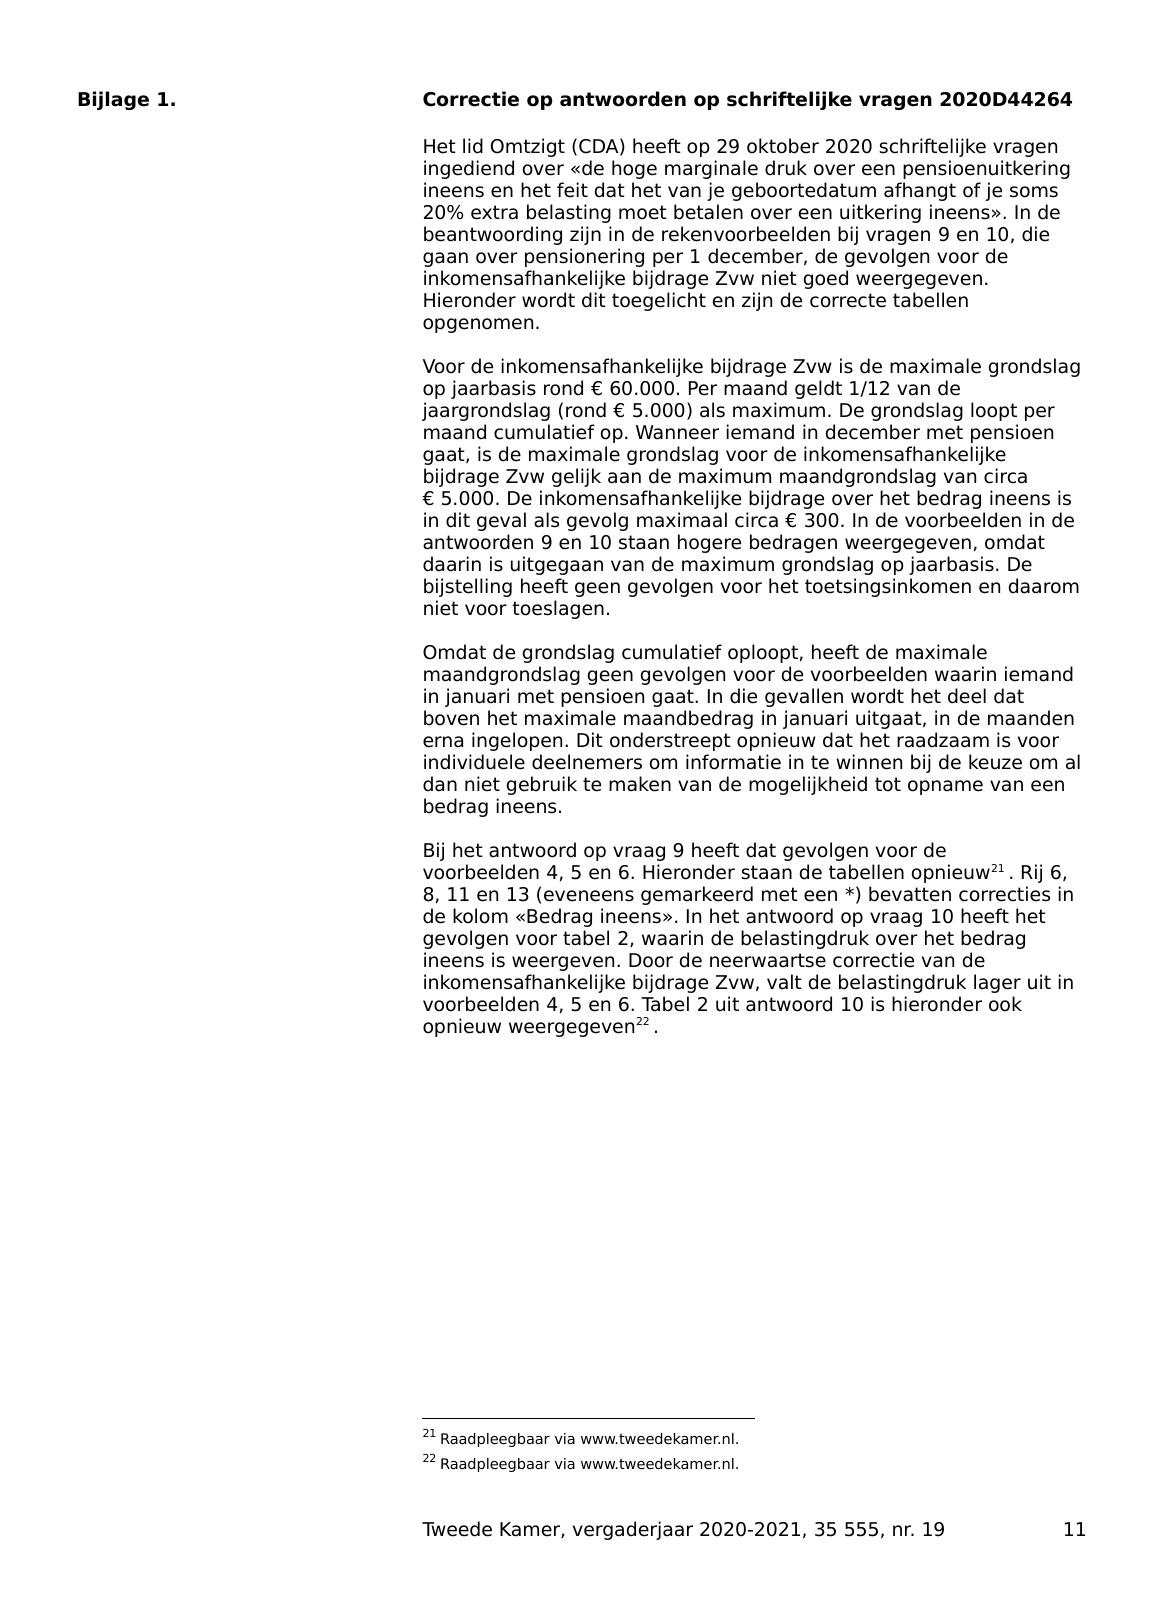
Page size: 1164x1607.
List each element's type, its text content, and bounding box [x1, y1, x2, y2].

text Raadpleegbaar via www.tweedekamer.nl. [422, 1452, 1087, 1474]
text Het lid Omtzigt (CDA) heeft op 29 oktober 2020 schriftelijke vragen ingediend over «de hoge marginale druk over een pensioenuitkering ineens en het feit dat het van je geboortedatum afhangt of je soms 20% extra belasting moet betalen over een uitkering ineens». In de beantwoording zijn in de rekenvoorbeelden bij vragen 9 en 10, die gaan over pensionering per 1 december, de gevolgen voor de inkomensafhankelijke bijdrage Zvw niet goed weergegeven. Hieronder wordt dit toegelicht en zijn de correcte tabellen opgenomen. [422, 136, 1087, 334]
text Raadpleegbaar via www.tweedekamer.nl. [422, 1427, 1087, 1449]
text Bij het antwoord op vraag 9 heeft dat gevolgen voor de voorbeelden 4, 5 en 6. Hieronder staan de tabellen opnieuw. Rij 6, 8, 11 en 13 (eveneens gemarkeerd met een *) bevatten correcties in de kolom «Bedrag ineens». In het antwoord op vraag 10 heeft het gevolgen voor tabel 2, waarin de belastingdruk over het bedrag ineens is weergeven. Door de neerwaartse correctie van de inkomensafhankelijke bijdrage Zvw, valt de belastingdruk lager uit in voorbeelden 4, 5 en 6. Tabel 2 uit antwoord 10 is hieronder ook opnieuw weergegeven. [422, 840, 1087, 1038]
text Voor de inkomensafhankelijke bijdrage Zvw is de maximale grondslag op jaarbasis rond € 60.000. Per maand geldt 1/12 van de jaargrondslag (rond € 5.000) als maximum. De grondslag loopt per maand cumulatief op. Wanneer iemand in december met pensioen gaat, is de maximale grondslag voor de inkomensafhankelijke bijdrage Zvw gelijk aan de maximum maandgrondslag van circa € 5.000. De inkomensafhankelijke bijdrage over het bedrag ineens is in dit geval als gevolg maximaal circa € 300. In de voorbeelden in de antwoorden 9 en 10 staan hogere bedragen weergegeven, omdat daarin is uitgegaan van de maximum grondslag op jaarbasis. De bijstelling heeft geen gevolgen voor het toetsingsinkomen en daarom niet voor toeslagen. [422, 356, 1087, 620]
subtitle Bijlage 1. Correctie op antwoorden op schriftelijke vragen 2020D44264 [77, 89, 1087, 111]
text Omdat de grondslag cumulatief oploopt, heeft de maximale maandgrondslag geen gevolgen voor de voorbeelden waarin iemand in januari met pensioen gaat. In die gevallen wordt het deel dat boven het maximale maandbedrag in januari uitgaat, in de maanden erna ingelopen. Dit onderstreept opnieuw dat het raadzaam is voor individuele deelnemers om informatie in te winnen bij de keuze om al dan niet gebruik te maken van de mogelijkheid tot opname van een bedrag ineens. [422, 642, 1087, 818]
